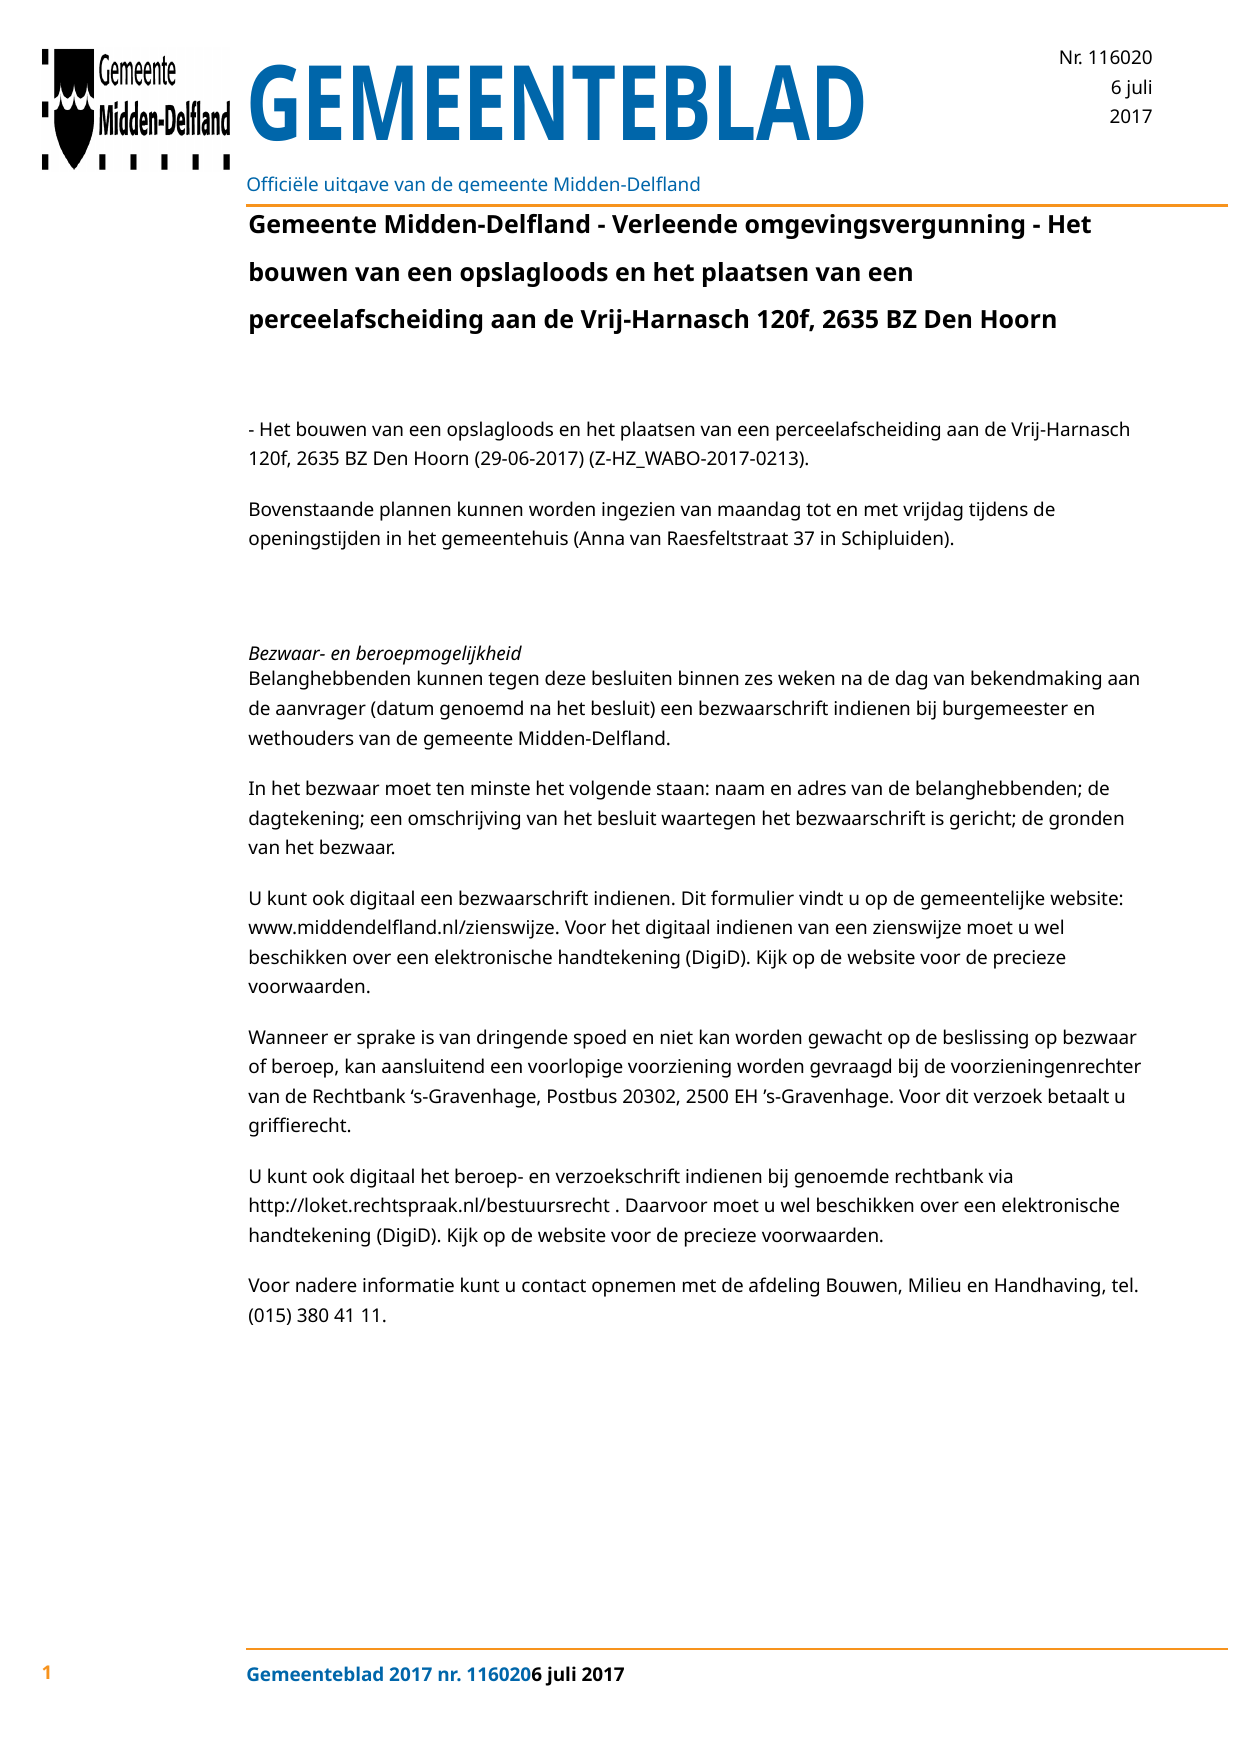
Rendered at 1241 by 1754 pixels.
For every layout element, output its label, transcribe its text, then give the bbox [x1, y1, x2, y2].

text In het bezwaar moet ten minste het volgende staan: naam en adres van de belanghebbenden; de dagtekening; een omschrijving van het besluit waartegen het bezwaarschrift is gericht; de gronden van het bezwaar. [248, 775, 1152, 860]
text Gemeente Midden-Delfland - Verleende omgevingsvergunning - Het bouwen van een opslagloods en het plaatsen van een perceelafscheiding aan de Vrij-Harnasch 120f, 2635 BZ Den Hoorn [248, 207, 1152, 336]
text U kunt ook digitaal het beroep- en verzoekschrift indienen bij genoemde rechtbank via http://loket.rechtspraak.nl/bestuursrecht . Daarvoor moet u wel beschikken over een elektronische handtekening (DigiD). Kijk op de website voor de precieze voorwaarden. [248, 1163, 1152, 1248]
text Belanghebbenden kunnen tegen deze besluiten binnen zes weken na de dag van bekendmaking aan de aanvrager (datum genoemd na het besluit) een bezwaarschrift indienen bij burgemeester en wethouders van de gemeente Midden-Delfland. [248, 666, 1152, 751]
text Bezwaar- en beroepmogelijkheid [248, 640, 1152, 666]
text Wanneer er sprake is van dringende spoed en niet kan worden gewacht op de beslissing op bezwaar of beroep, kan aansluitend een voorlopige voorziening worden gevraagd bij de voorzieningenrechter van de Rechtbank ‘s-Gravenhage, Postbus 20302, 2500 EH ’s-Gravenhage. Voor dit verzoek betaalt u griffierecht. [248, 1024, 1152, 1138]
text U kunt ook digitaal een bezwaarschrift indienen. Dit formulier vindt u op de gemeentelijke website: www.middendelfland.nl/zienswijze. Voor het digitaal indienen van een zienswijze moet u wel beschikken over een elektronische handtekening (DigiD). Kijk op de website voor de precieze voorwaarden. [248, 885, 1152, 999]
picture [41, 47, 231, 172]
text - Het bouwen van een opslagloods en het plaatsen van een perceelafscheiding aan de Vrij-Harnasch 120f, 2635 BZ Den Hoorn (29-06-2017) (Z-HZ_WABO-2017-0213). [248, 416, 1152, 471]
text Voor nadere informatie kunt u contact opnemen met de afdeling Bouwen, Milieu en Handhaving, tel. (015) 380 41 11. [248, 1273, 1152, 1328]
text Bovenstaande plannen kunnen worden ingezien van maandag tot en met vrijdag tijdens de openingstijden in het gemeentehuis (Anna van Raesfeltstraat 37 in Schipluiden). [248, 496, 1152, 551]
